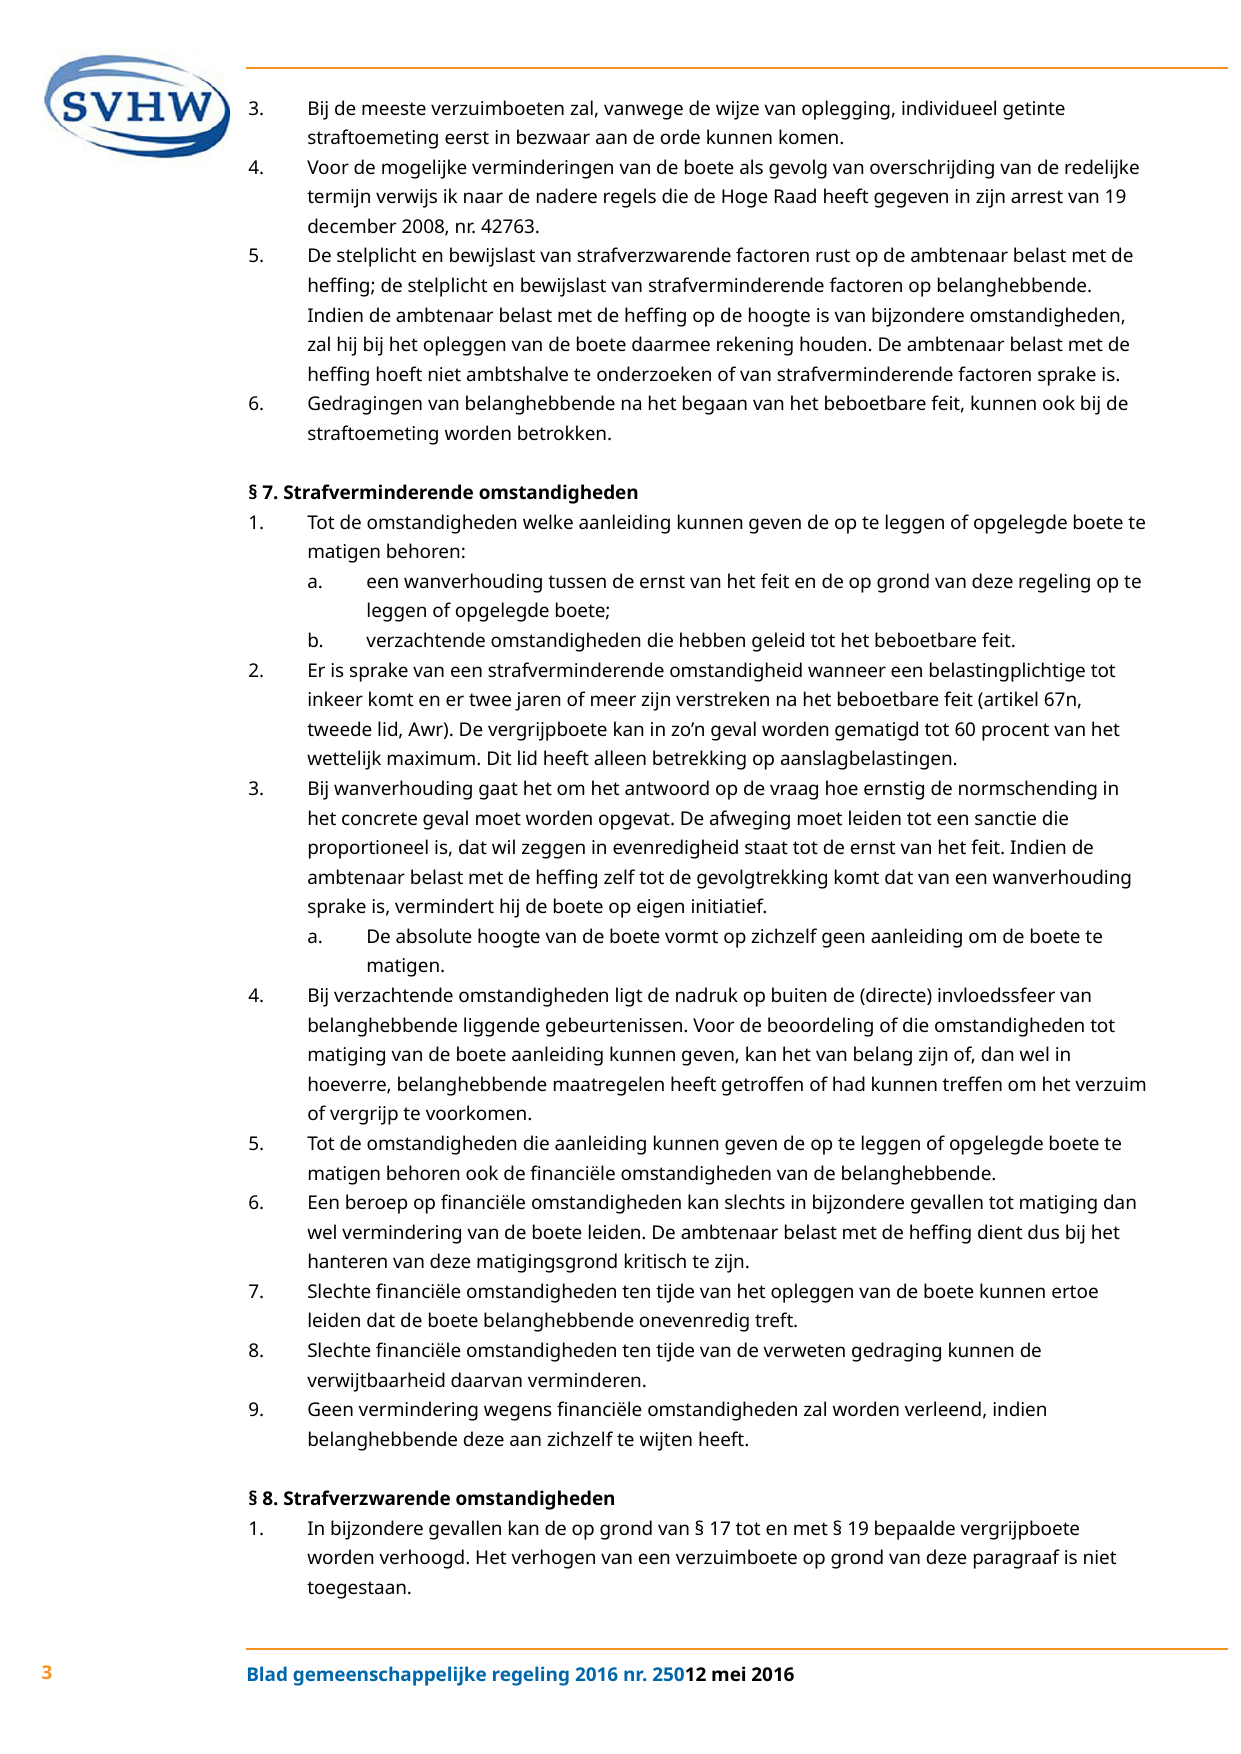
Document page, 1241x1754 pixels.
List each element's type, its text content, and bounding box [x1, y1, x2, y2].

text § 8. Strafverzwarende omstandigheden [248, 1485, 1152, 1511]
list Bij wanverhouding gaat het om het antwoord op de vraag hoe ernstig de normschending in het concrete geval moet worden opgevat. De afweging moet leiden tot een sanctie die proportioneel is, dat wil zeggen in evenredigheid staat tot de ernst van het feit. Indien de ambtenaar belast met de heffing zelf tot de gevolgtrekking komt dat van een wanverhouding sprake is, vermindert hij de boete op eigen initiatief. [248, 775, 1152, 919]
list De stelplicht en bewijslast van strafverzwarende factoren rust op de ambtenaar belast met de heffing; de stelplicht en bewijslast van strafverminderende factoren op belanghebbende. Indien de ambtenaar belast met de heffing op de hoogte is van bijzondere omstandigheden, zal hij bij het opleggen van de boete daarmee rekening houden. De ambtenaar belast met de heffing hoeft niet ambtshalve te onderzoeken of van strafverminderende factoren sprake is. [248, 243, 1152, 387]
text § 7. Strafverminderende omstandigheden [248, 479, 1152, 505]
list Slechte financiële omstandigheden ten tijde van het opleggen van de boete kunnen ertoe leiden dat de boete belanghebbende onevenredig treft. [248, 1278, 1152, 1333]
list De absolute hoogte van de boete vormt op zichzelf geen aanleiding om de boete te matigen. [307, 923, 1152, 978]
list Slechte financiële omstandigheden ten tijde van de verweten gedraging kunnen de verwijtbaarheid daarvan verminderen. [248, 1337, 1152, 1393]
list Tot de omstandigheden die aanleiding kunnen geven de op te leggen of opgelegde boete te matigen behoren ook de financiële omstandigheden van de belanghebbende. [248, 1130, 1152, 1186]
picture [41, 47, 231, 172]
list Gedragingen van belanghebbende na het begaan van het beboetbare feit, kunnen ook bij de straftoemeting worden betrokken. [248, 391, 1152, 446]
list verzachtende omstandigheden die hebben geleid tot het beboetbare feit. [307, 627, 1152, 653]
list Bij de meeste verzuimboeten zal, vanwege de wijze van oplegging, individueel getinte straftoemeting eerst in bezwaar aan de orde kunnen komen. [248, 95, 1152, 150]
list Voor de mogelijke verminderingen van de boete als gevolg van overschrijding van de redelijke termijn verwijs ik naar de nadere regels die de Hoge Raad heeft gegeven in zijn arrest van 19 december 2008, nr. 42763. [248, 154, 1152, 239]
list Bij verzachtende omstandigheden ligt de nadruk op buiten de (directe) invloedssfeer van belanghebbende liggende gebeurtenissen. Voor de beoordeling of die omstandigheden tot matiging van de boete aanleiding kunnen geven, kan het van belang zijn of, dan wel in hoeverre, belanghebbende maatregelen heeft getroffen of had kunnen treffen om het verzuim of vergrijp te voorkomen. [248, 982, 1152, 1126]
list Er is sprake van een strafverminderende omstandigheid wanneer een belastingplichtige tot inkeer komt en er twee jaren of meer zijn verstreken na het beboetbare feit (artikel 67n, tweede lid, Awr). De vergrijpboete kan in zo’n geval worden gematigd tot 60 procent van het wettelijk maximum. Dit lid heeft alleen betrekking op aanslagbelastingen. [248, 657, 1152, 771]
list Een beroep op financiële omstandigheden kan slechts in bijzondere gevallen tot matiging dan wel vermindering van de boete leiden. De ambtenaar belast met de heffing dient dus bij het hanteren van deze matigingsgrond kritisch te zijn. [248, 1189, 1152, 1274]
list Tot de omstandigheden welke aanleiding kunnen geven de op te leggen of opgelegde boete te matigen behoren: [248, 509, 1152, 564]
list Geen vermindering wegens financiële omstandigheden zal worden verleend, indien belanghebbende deze aan zichzelf te wijten heeft. [248, 1396, 1152, 1452]
list In bijzondere gevallen kan de op grond van § 17 tot en met § 19 bepaalde vergrijpboete worden verhoogd. Het verhogen van een verzuimboete op grond van deze paragraaf is niet toegestaan. [248, 1515, 1152, 1600]
list een wanverhouding tussen de ernst van het feit en de op grond van deze regeling op te leggen of opgelegde boete; [307, 568, 1152, 623]
